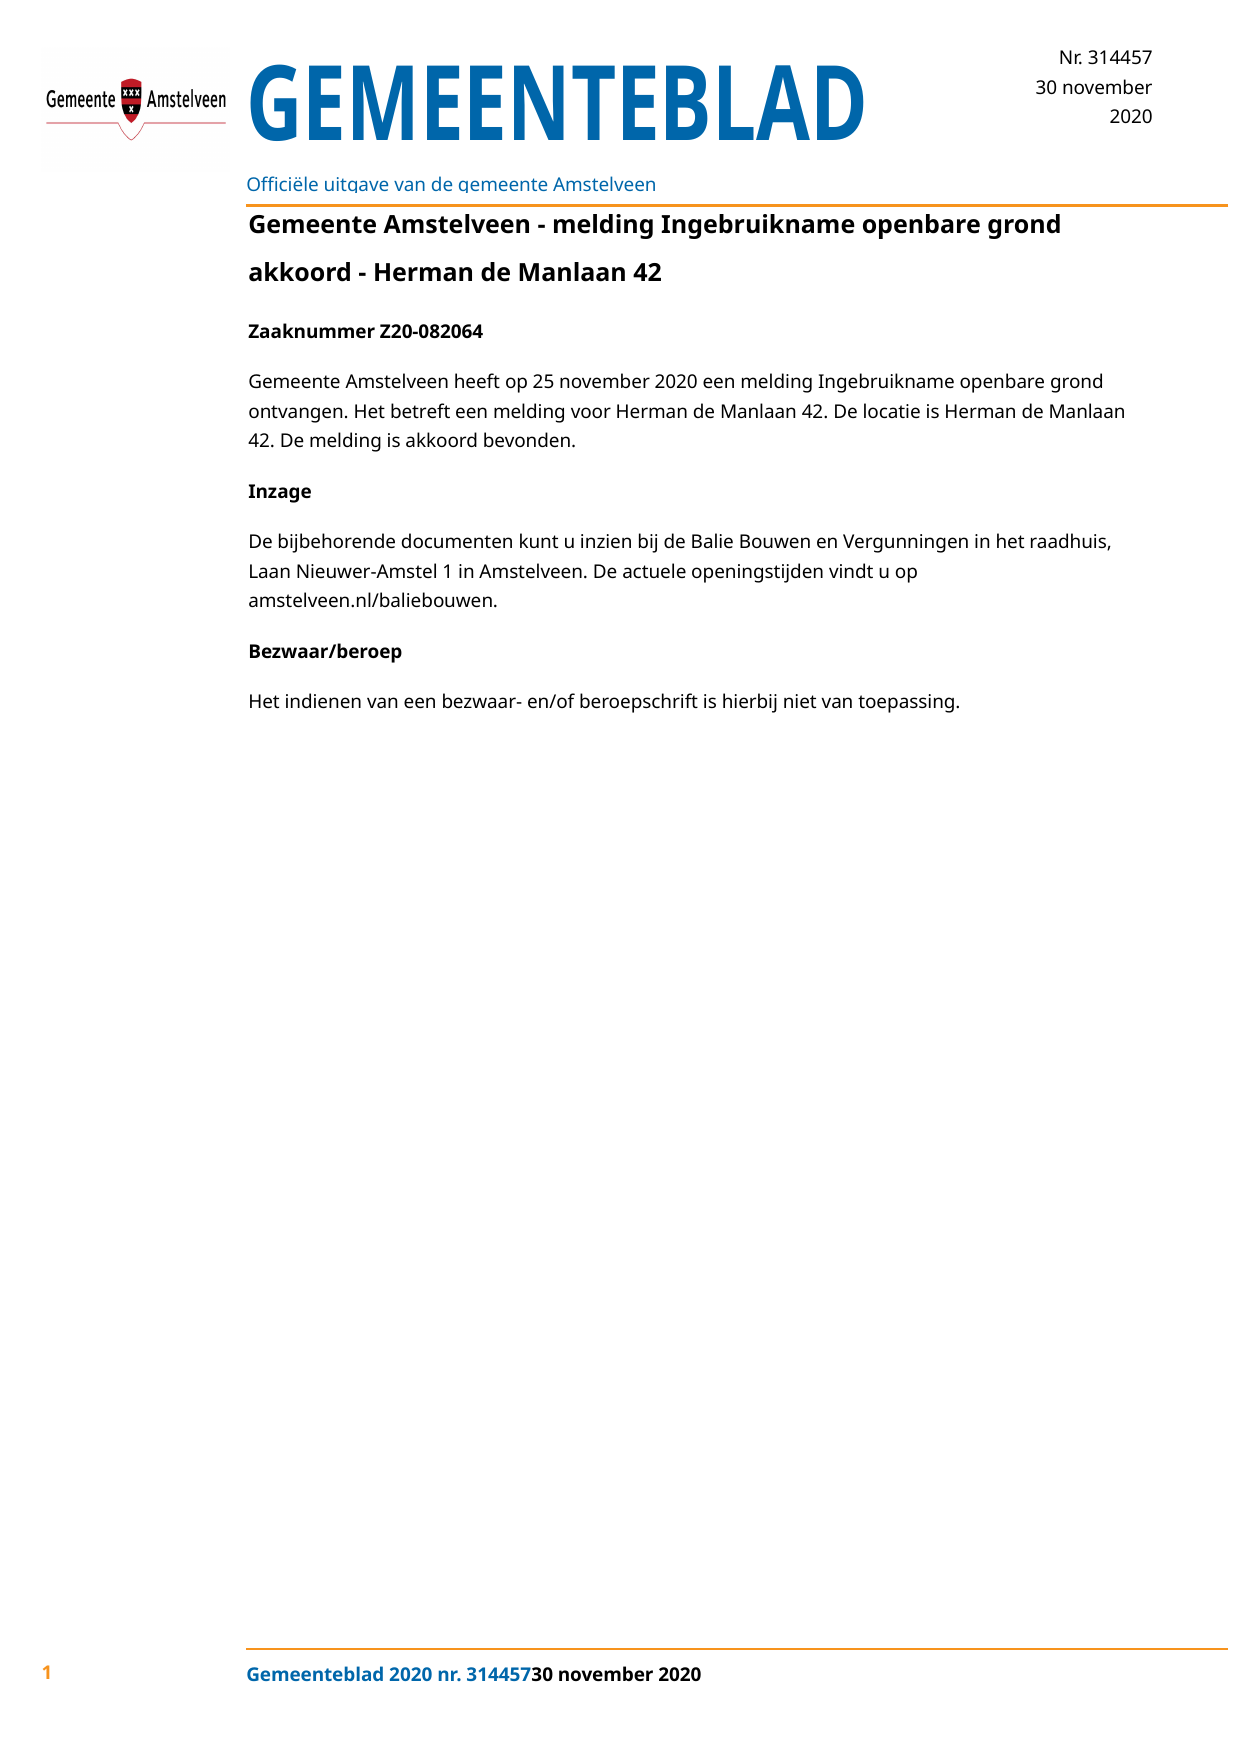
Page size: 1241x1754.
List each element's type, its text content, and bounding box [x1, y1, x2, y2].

text Het indienen van een bezwaar- en/of beroepschrift is hierbij niet van toepassing. [248, 688, 1152, 714]
text Gemeente Amstelveen - melding Ingebruikname openbare grond akkoord - Herman de Manlaan 42 [248, 207, 1152, 288]
picture [41, 47, 231, 172]
text Gemeente Amstelveen heeft op 25 november 2020 een melding Ingebruikname openbare grond ontvangen. Het betreft een melding voor Herman de Manlaan 42. De locatie is Herman de Manlaan 42. De melding is akkoord bevonden. [248, 368, 1152, 453]
text Inzage [248, 478, 1152, 504]
text Zaaknummer Z20-082064 [248, 318, 1152, 344]
text De bijbehorende documenten kunt u inzien bij de Balie Bouwen en Vergunningen in het raadhuis, Laan Nieuwer-Amstel 1 in Amstelveen. De actuele openingstijden vindt u op amstelveen.nl/baliebouwen. [248, 528, 1152, 613]
text Bezwaar/beroep [248, 638, 1152, 664]
